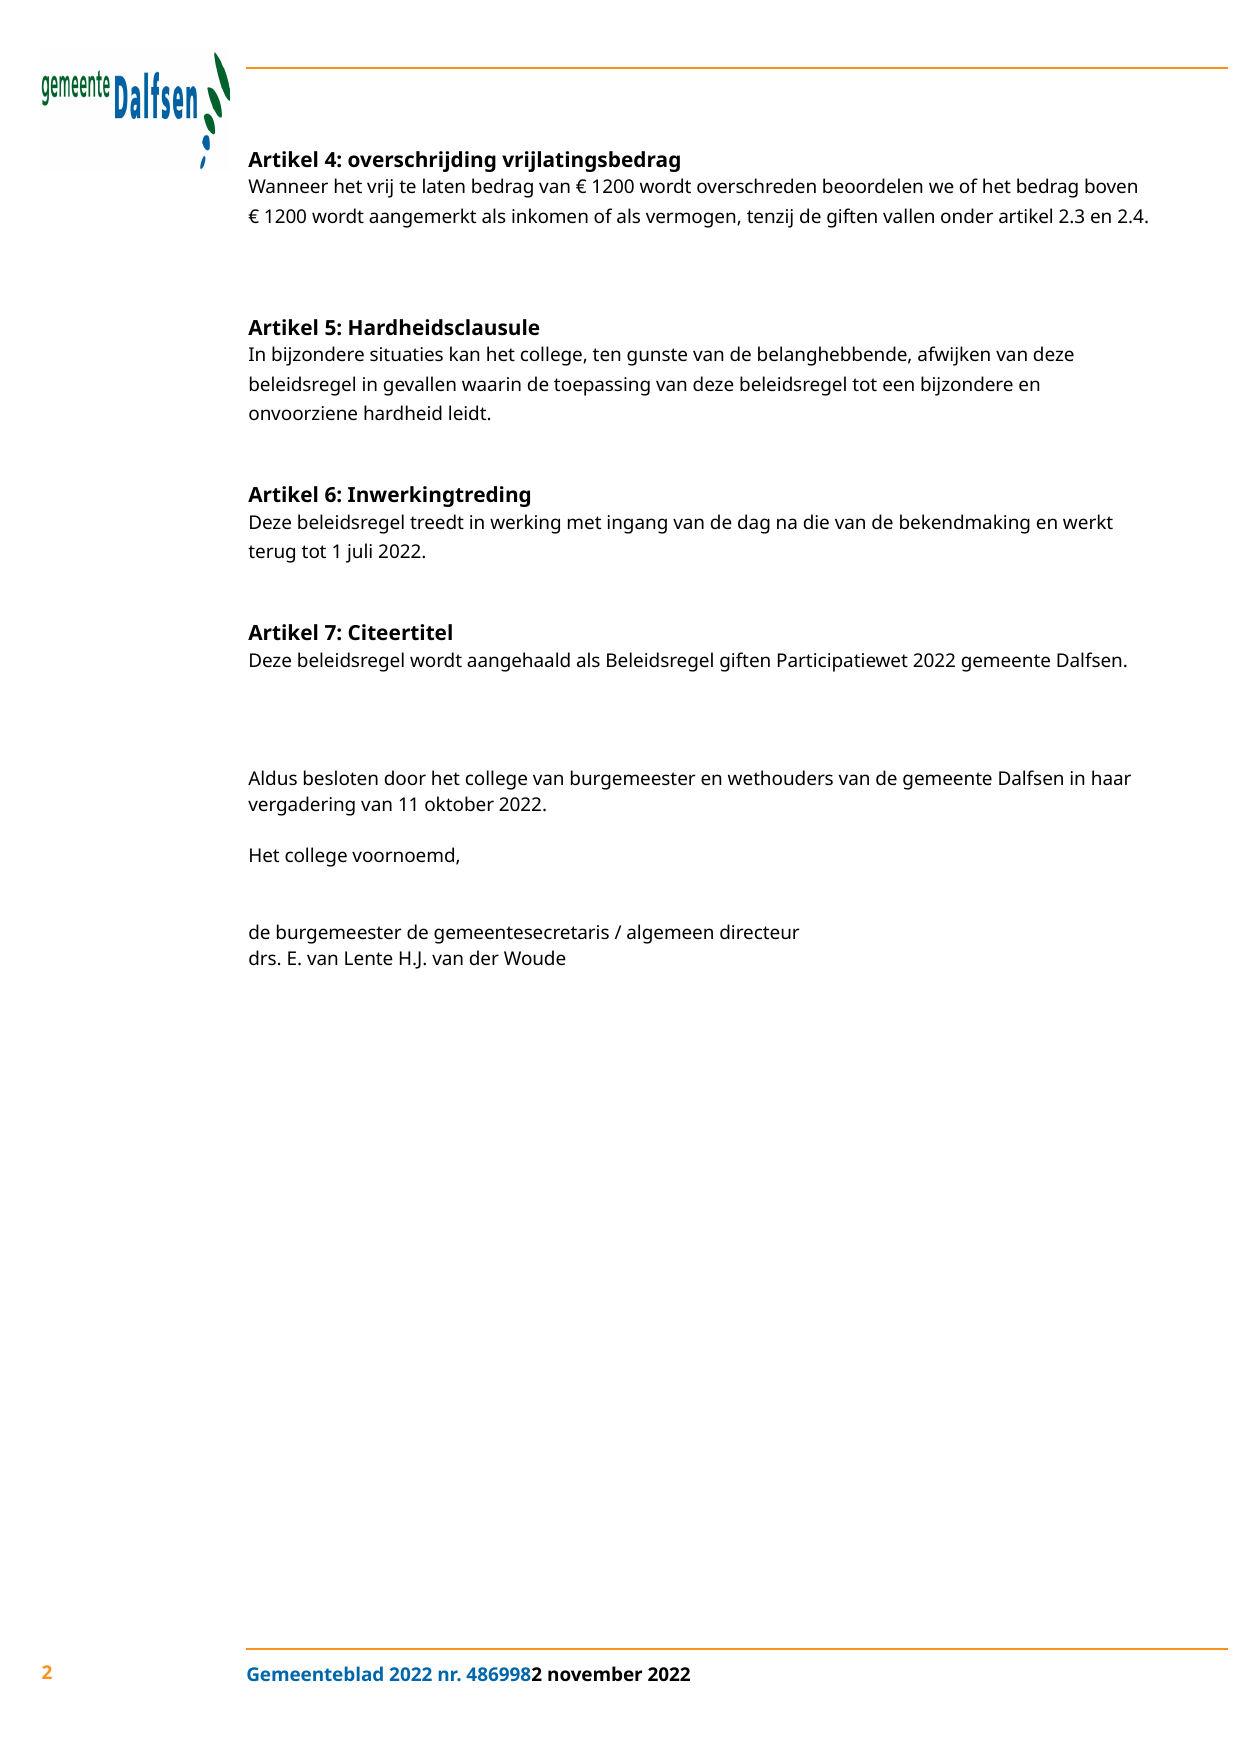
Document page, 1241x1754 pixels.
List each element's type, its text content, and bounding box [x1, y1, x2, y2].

picture [41, 47, 231, 172]
text Artikel 5: Hardheidsclausule [248, 313, 1152, 341]
text Artikel 4: overschrijding vrijlatingsbedrag [248, 145, 1152, 174]
text de burgemeester de gemeentesecretaris / algemeen directeur [248, 919, 1152, 945]
text In bijzondere situaties kan het college, ten gunste van de belanghebbende, afwijken van deze beleidsregel in gevallen waarin de toepassing van deze beleidsregel tot een bijzondere en onvoorziene hardheid leidt. [248, 341, 1152, 426]
text Het college voornoemd, [248, 842, 1152, 868]
text Deze beleidsregel treedt in werking met ingang van de dag na die van de bekendmaking en werkt terug tot 1 juli 2022. [248, 509, 1152, 564]
text Aldus besloten door het college van burgemeester en wethouders van de gemeente Dalfsen in haar vergadering van 11 oktober 2022. [248, 765, 1152, 817]
text drs. E. van Lente H.J. van der Woude [248, 945, 1152, 971]
text Deze beleidsregel wordt aangehaald als Beleidsregel giften Participatiewet 2022 gemeente Dalfsen. [248, 647, 1152, 673]
text Artikel 7: Citeertitel [248, 618, 1152, 647]
text Wanneer het vrij te laten bedrag van € 1200 wordt overschreden beoordelen we of het bedrag boven € 1200 wordt aangemerkt als inkomen of als vermogen, tenzij de giften vallen onder artikel 2.3 en 2.4. [248, 174, 1152, 229]
text Artikel 6: Inwerkingtreding [248, 480, 1152, 509]
